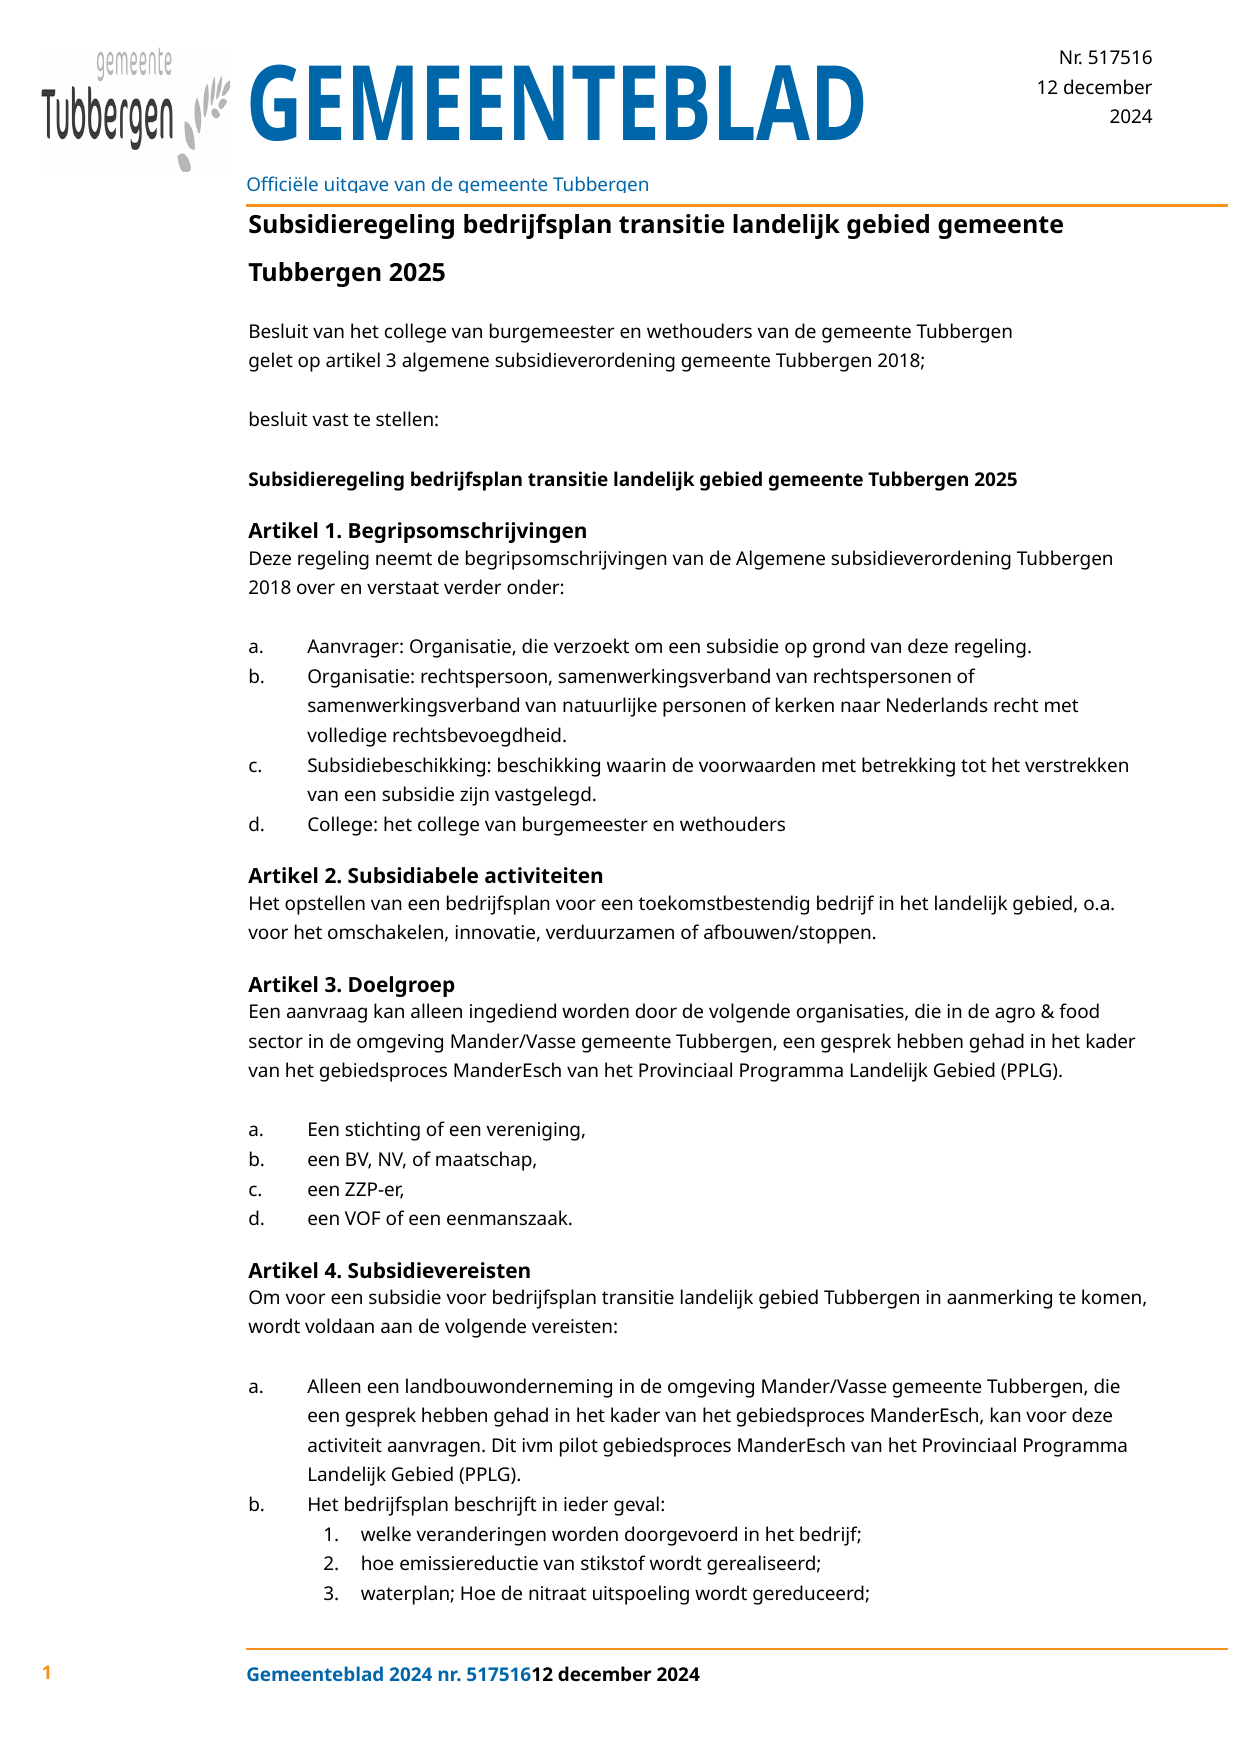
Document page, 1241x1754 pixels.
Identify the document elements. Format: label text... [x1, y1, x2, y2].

list Alleen een landbouwonderneming in de omgeving Mander/Vasse gemeente Tubbergen, die een gesprek hebben gehad in het kader van het gebiedsproces ManderEsch, kan voor deze activiteit aanvragen. Dit ivm pilot gebiedsproces ManderEsch van het Provinciaal Programma Landelijk Gebied (PPLG). [248, 1373, 1152, 1487]
text Subsidieregeling bedrijfsplan transitie landelijk gebied gemeente Tubbergen 2025 [248, 466, 1152, 492]
text besluit vast te stellen: [248, 407, 1152, 432]
list Het bedrijfsplan beschrijft in ieder geval: [248, 1491, 1152, 1517]
list welke veranderingen worden doorgevoerd in het bedrijf; [323, 1521, 1152, 1547]
list een BV, NV, of maatschap, [248, 1146, 1152, 1172]
list hoe emissiereductie van stikstof wordt gerealiseerd; [323, 1550, 1152, 1576]
text Artikel 4. Subsidievereisten [248, 1256, 1152, 1284]
text Om voor een subsidie voor bedrijfsplan transitie landelijk gebied Tubbergen in aanmerking te komen, wordt voldaan aan de volgende vereisten: [248, 1284, 1152, 1339]
list Subsidiebeschikking: beschikking waarin de voorwaarden met betrekking tot het verstrekken van een subsidie zijn vastgelegd. [248, 752, 1152, 807]
list College: het college van burgemeester en wethouders [248, 811, 1152, 837]
text Het opstellen van een bedrijfsplan voor een toekomstbestendig bedrijf in het landelijk gebied, o.a. voor het omschakelen, innovatie, verduurzamen of afbouwen/stoppen. [248, 890, 1152, 945]
text Subsidieregeling bedrijfsplan transitie landelijk gebied gemeente Tubbergen 2025 [248, 207, 1152, 288]
text gelet op artikel 3 algemene subsidieverordening gemeente Tubbergen 2018; [248, 347, 1152, 373]
text Deze regeling neemt de begripsomschrijvingen van de Algemene subsidieverordening Tubbergen 2018 over en verstaat verder onder: [248, 545, 1152, 600]
list waterplan; Hoe de nitraat uitspoeling wordt gereduceerd; [323, 1580, 1152, 1606]
text Artikel 1. Begripsomschrijvingen [248, 516, 1152, 545]
list een VOF of een eenmanszaak. [248, 1205, 1152, 1231]
list Organisatie: rechtspersoon, samenwerkingsverband van rechtspersonen of samenwerkingsverband van natuurlijke personen of kerken naar Nederlands recht met volledige rechtsbevoegdheid. [248, 663, 1152, 748]
text Artikel 3. Doelgroep [248, 970, 1152, 998]
text Een aanvraag kan alleen ingediend worden door de volgende organisaties, die in de agro & food sector in de omgeving Mander/Vasse gemeente Tubbergen, een gesprek hebben gehad in het kader van het gebiedsproces ManderEsch van het Provinciaal Programma Landelijk Gebied (PPLG). [248, 998, 1152, 1083]
list Een stichting of een vereniging, [248, 1117, 1152, 1142]
list een ZZP-er, [248, 1176, 1152, 1201]
picture [41, 47, 231, 172]
text Artikel 2. Subsidiabele activiteiten [248, 861, 1152, 890]
text Besluit van het college van burgemeester en wethouders van de gemeente Tubbergen [248, 318, 1152, 344]
list Aanvrager: Organisatie, die verzoekt om een subsidie op grond van deze regeling. [248, 633, 1152, 659]
